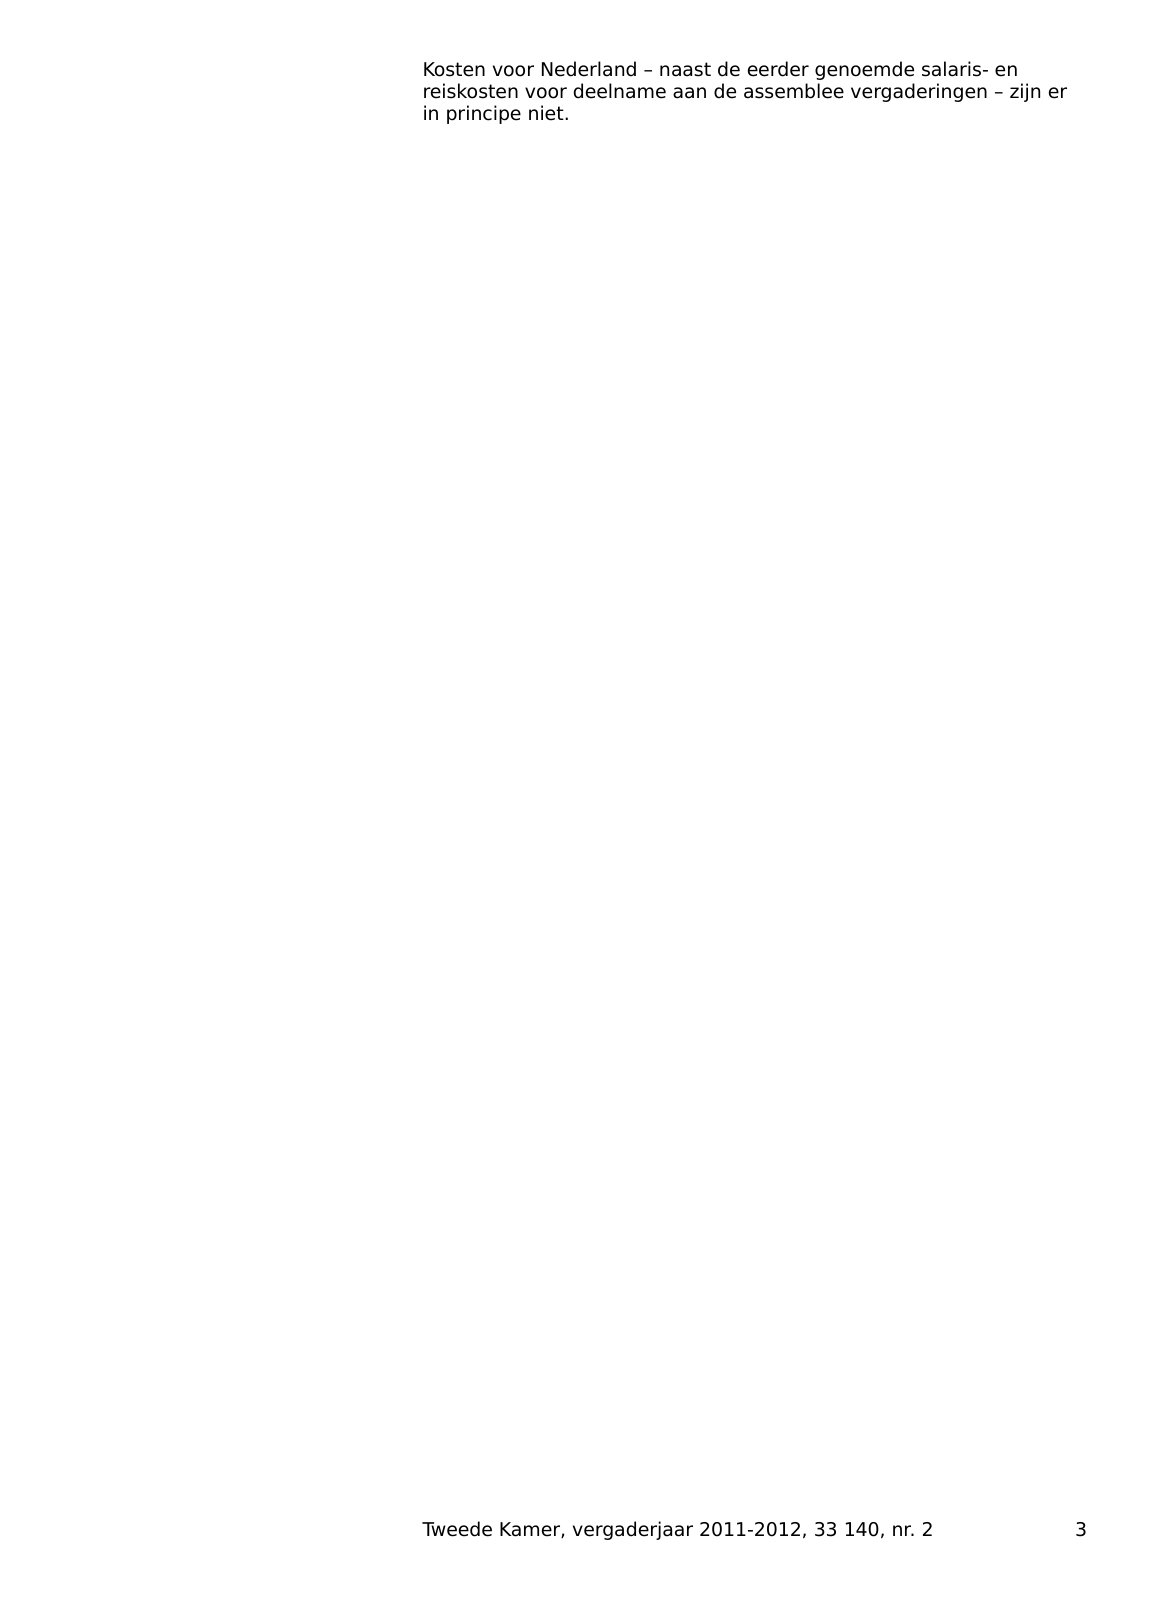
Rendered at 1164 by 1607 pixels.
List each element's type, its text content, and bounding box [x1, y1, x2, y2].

text Kosten voor Nederland – naast de eerder genoemde salaris- en reiskosten voor deelname aan de assemblee vergaderingen – zijn er in principe niet. [422, 59, 1087, 125]
